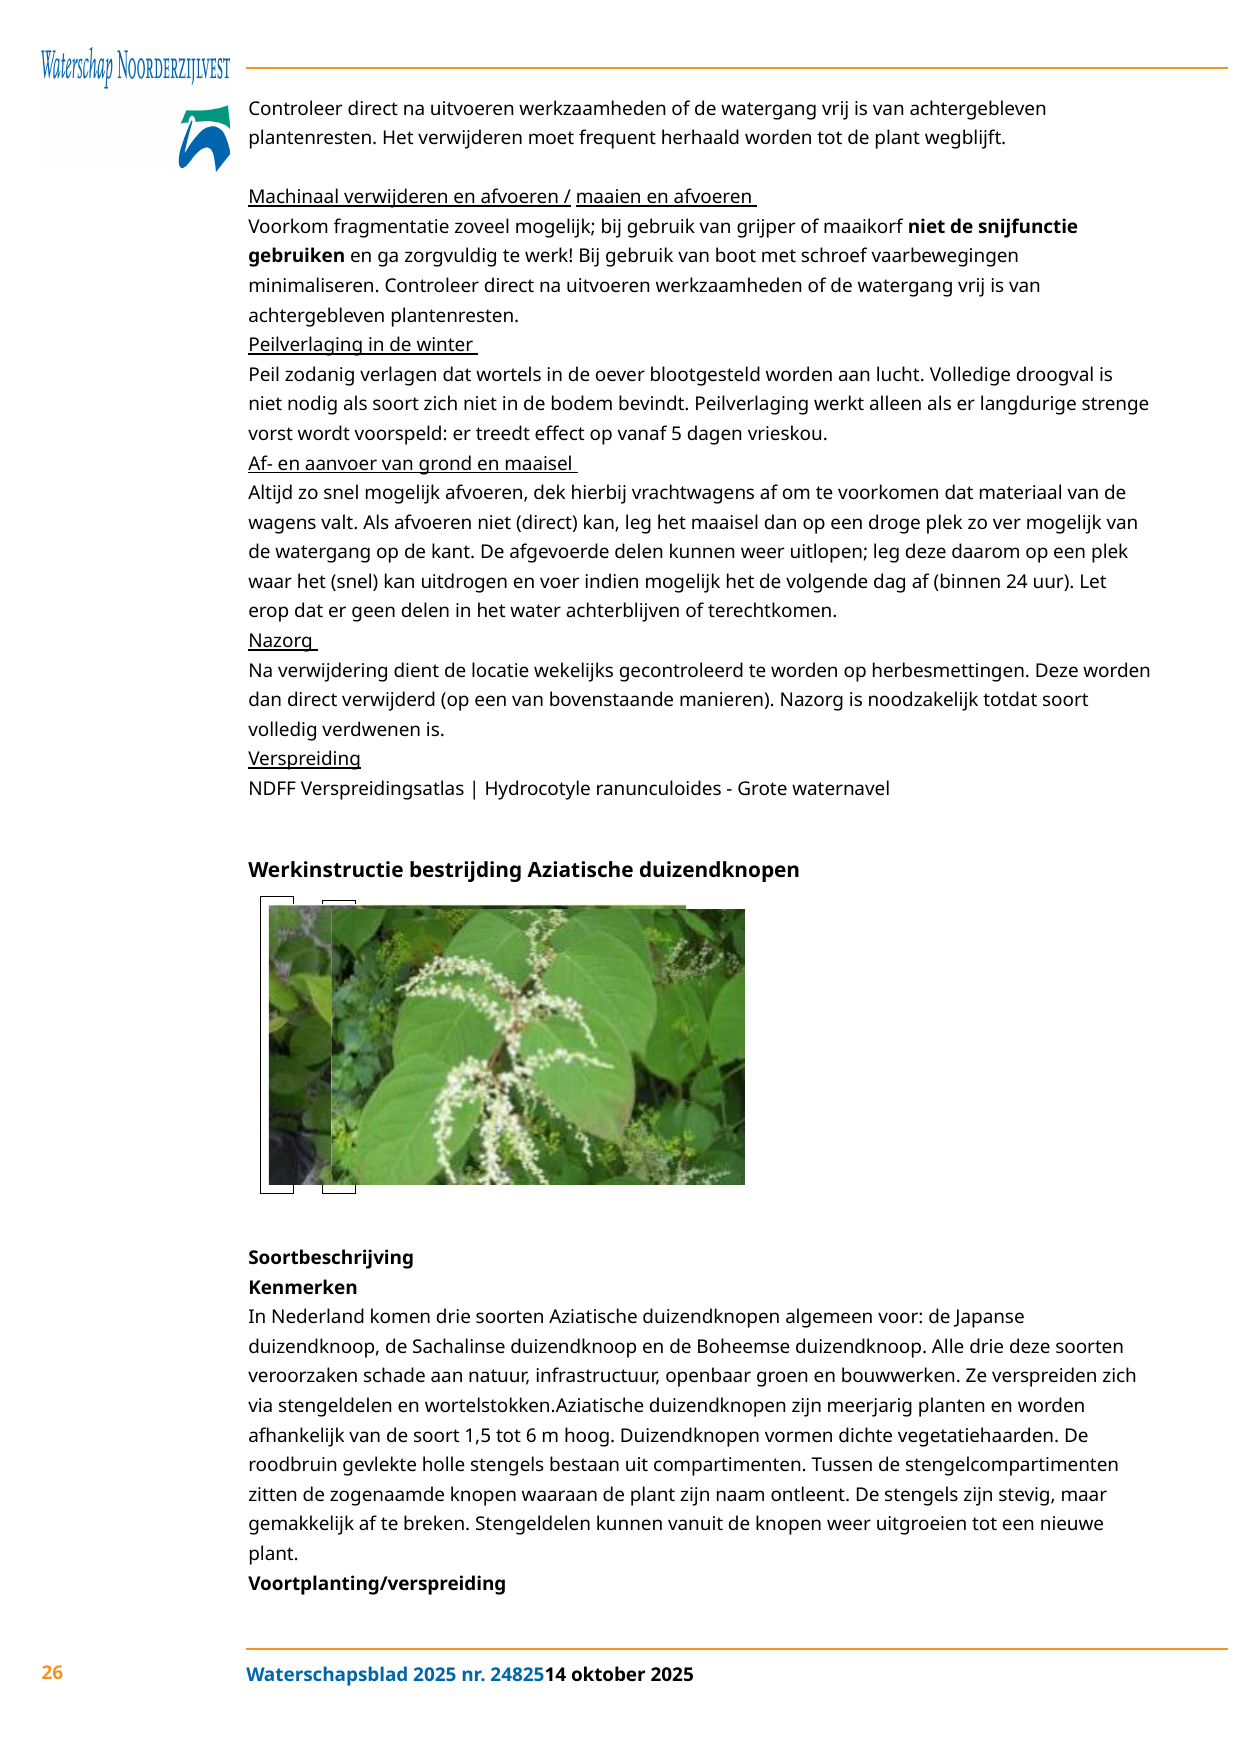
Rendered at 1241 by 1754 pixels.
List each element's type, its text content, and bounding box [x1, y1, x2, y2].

text Voorkom fragmentatie zoveel mogelijk; bij gebruik van grijper of maaikorf niet de snijfunctie gebruiken en ga zorgvuldig te werk! Bij gebruik van boot met schroef vaarbewegingen minimaliseren. Controleer direct na uitvoeren werkzaamheden of de watergang vrij is van achtergebleven plantenresten. [248, 213, 1152, 328]
picture [41, 47, 231, 172]
text Peil zodanig verlagen dat wortels in de oever blootgesteld worden aan lucht. Volledige droogval is niet nodig als soort zich niet in de bodem bevindt. Peilverlaging werkt alleen als er langdurige strenge vorst wordt voorspeld: er treedt effect op vanaf 5 dagen vrieskou. [248, 361, 1152, 446]
text Verspreiding [248, 746, 1152, 771]
text Af- en aanvoer van grond en maaisel [248, 450, 1152, 476]
text Voortplanting/verspreiding [248, 1570, 1152, 1595]
text Na verwijdering dient de locatie wekelijks gecontroleerd te worden op herbesmettingen. Deze worden dan direct verwijderd (op een van bovenstaande manieren). Nazorg is noodzakelijk totdat soort volledig verdwenen is. [248, 657, 1152, 742]
text Controleer direct na uitvoeren werkzaamheden of de watergang vrij is van achtergebleven plantenresten. Het verwijderen moet frequent herhaald worden tot de plant wegblijft. [248, 95, 1152, 150]
text Kenmerken [248, 1274, 1152, 1299]
text Werkinstructie bestrijding Aziatische duizendknopen [248, 855, 1152, 884]
text NDFF Verspreidingsatlas | Hydrocotyle ranunculoides - Grote waternavel [248, 775, 1152, 801]
picture [268, 904, 745, 1185]
text Peilverlaging in de winter [248, 331, 1152, 357]
text Nazorg [248, 627, 1152, 653]
text Machinaal verwijderen en afvoeren / maaien en afvoeren [248, 183, 1152, 209]
text Altijd zo snel mogelijk afvoeren, dek hierbij vrachtwagens af om te voorkomen dat materiaal van de wagens valt. Als afvoeren niet (direct) kan, leg het maaisel dan op een droge plek zo ver mogelijk van de watergang op de kant. De afgevoerde delen kunnen weer uitlopen; leg deze daarom op een plek waar het (snel) kan uitdrogen en voer indien mogelijk het de volgende dag af (binnen 24 uur). Let erop dat er geen delen in het water achterblijven of terechtkomen. [248, 479, 1152, 623]
text In Nederland komen drie soorten Aziatische duizendknopen algemeen voor: de Japanse duizendknoop, de Sachalinse duizendknoop en de Boheemse duizendknoop. Alle drie deze soorten veroorzaken schade aan natuur, infrastructuur, openbaar groen en bouwwerken. Ze verspreiden zich via stengeldelen en wortelstokken.Aziatische duizendknopen zijn meerjarig planten en worden afhankelijk van de soort 1,5 tot 6 m hoog. Duizendknopen vormen dichte vegetatiehaarden. De roodbruin gevlekte holle stengels bestaan uit compartimenten. Tussen de stengelcompartimenten zitten de zogenaamde knopen waaraan de plant zijn naam ontleent. De stengels zijn stevig, maar gemakkelijk af te breken. Stengeldelen kunnen vanuit de knopen weer uitgroeien tot een nieuwe plant. [248, 1303, 1152, 1566]
text Soortbeschrijving [248, 1244, 1152, 1270]
